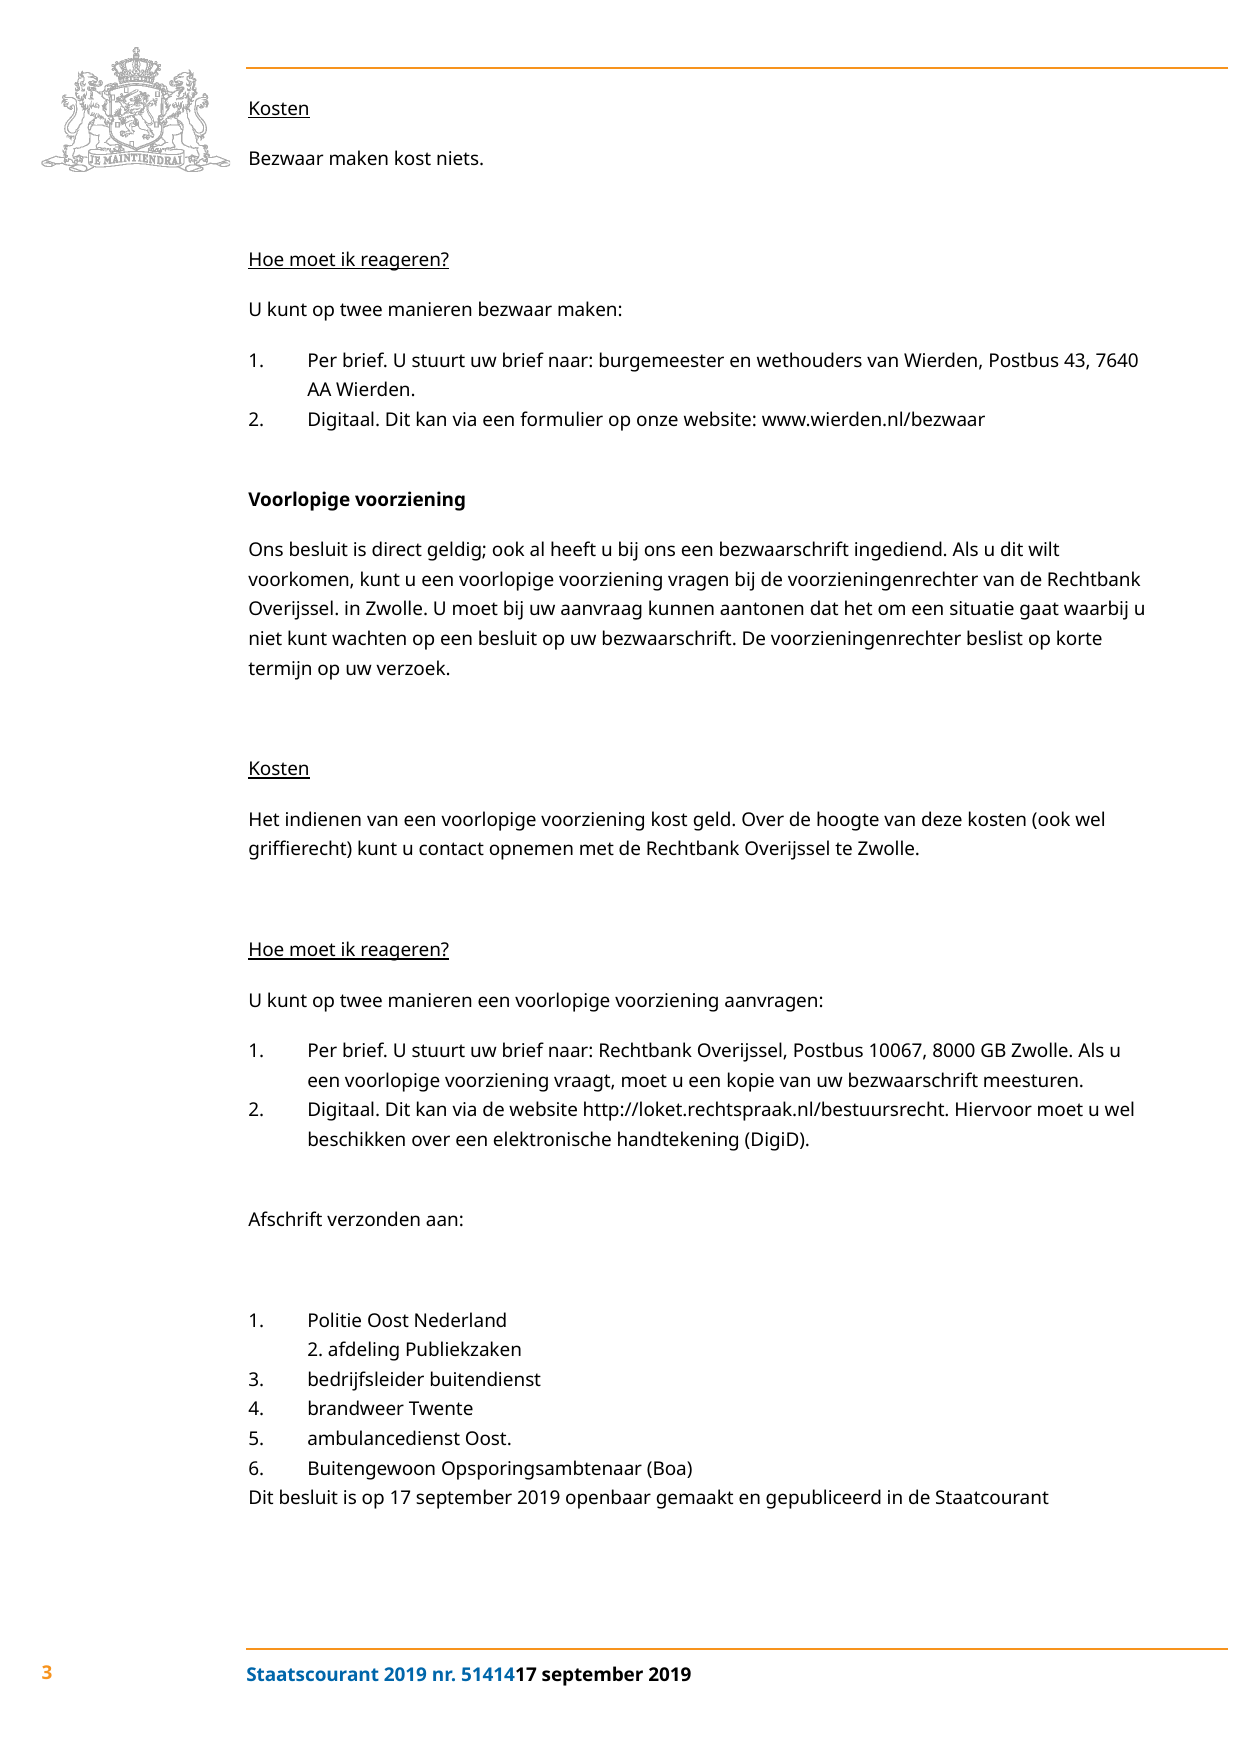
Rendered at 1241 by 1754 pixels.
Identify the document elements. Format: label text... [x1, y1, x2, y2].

list ambulancedienst Oost. [248, 1425, 1152, 1451]
picture [41, 47, 231, 172]
text Bezwaar maken kost niets. [248, 145, 1152, 171]
list Digitaal. Dit kan via de website http://loket.rechtspraak.nl/bestuursrecht. Hiervoor moet u wel beschikken over een elektronische handtekening (DigiD). [248, 1096, 1152, 1152]
list 2. afdeling Publiekzaken [248, 1336, 1152, 1362]
list Politie Oost Nederland [248, 1307, 1152, 1333]
text Hoe moet ik reageren? [248, 936, 1152, 962]
list Digitaal. Dit kan via een formulier op onze website: www.wierden.nl/bezwaar [248, 406, 1152, 432]
list Buitengewoon Opsporingsambtenaar (Boa) [248, 1455, 1152, 1481]
text Afschrift verzonden aan: [248, 1206, 1152, 1232]
text Ons besluit is direct geldig; ook al heeft u bij ons een bezwaarschrift ingediend. Als u dit wilt voorkomen, kunt u een voorlopige voorziening vragen bij de voorzieningenrechter van de Rechtbank Overijssel. in Zwolle. U moet bij uw aanvraag kunnen aantonen dat het om een situatie gaat waarbij u niet kunt wachten op een besluit op uw bezwaarschrift. De voorzieningenrechter beslist op korte termijn op uw verzoek. [248, 536, 1152, 681]
list brandweer Twente [248, 1396, 1152, 1421]
text Kosten [248, 95, 1152, 121]
list Per brief. U stuurt uw brief naar: Rechtbank Overijssel, Postbus 10067, 8000 GB Zwolle. Als u een voorlopige voorziening vraagt, moet u een kopie van uw bezwaarschrift meesturen. [248, 1037, 1152, 1093]
text Het indienen van een voorlopige voorziening kost geld. Over de hoogte van deze kosten (ook wel griffierecht) kunt u contact opnemen met de Rechtbank Overijssel te Zwolle. [248, 806, 1152, 861]
list Per brief. U stuurt uw brief naar: burgemeester en wethouders van Wierden, Postbus 43, 7640 AA Wierden. [248, 347, 1152, 402]
text Voorlopige voorziening [248, 486, 1152, 512]
text Kosten [248, 756, 1152, 781]
list bedrijfsleider buitendienst [248, 1366, 1152, 1392]
text Hoe moet ik reageren? [248, 246, 1152, 272]
text Dit besluit is op 17 september 2019 openbaar gemaakt en gepubliceerd in de Staatcourant [248, 1484, 1152, 1510]
text U kunt op twee manieren bezwaar maken: [248, 296, 1152, 322]
text U kunt op twee manieren een voorlopige voorziening aanvragen: [248, 987, 1152, 1013]
